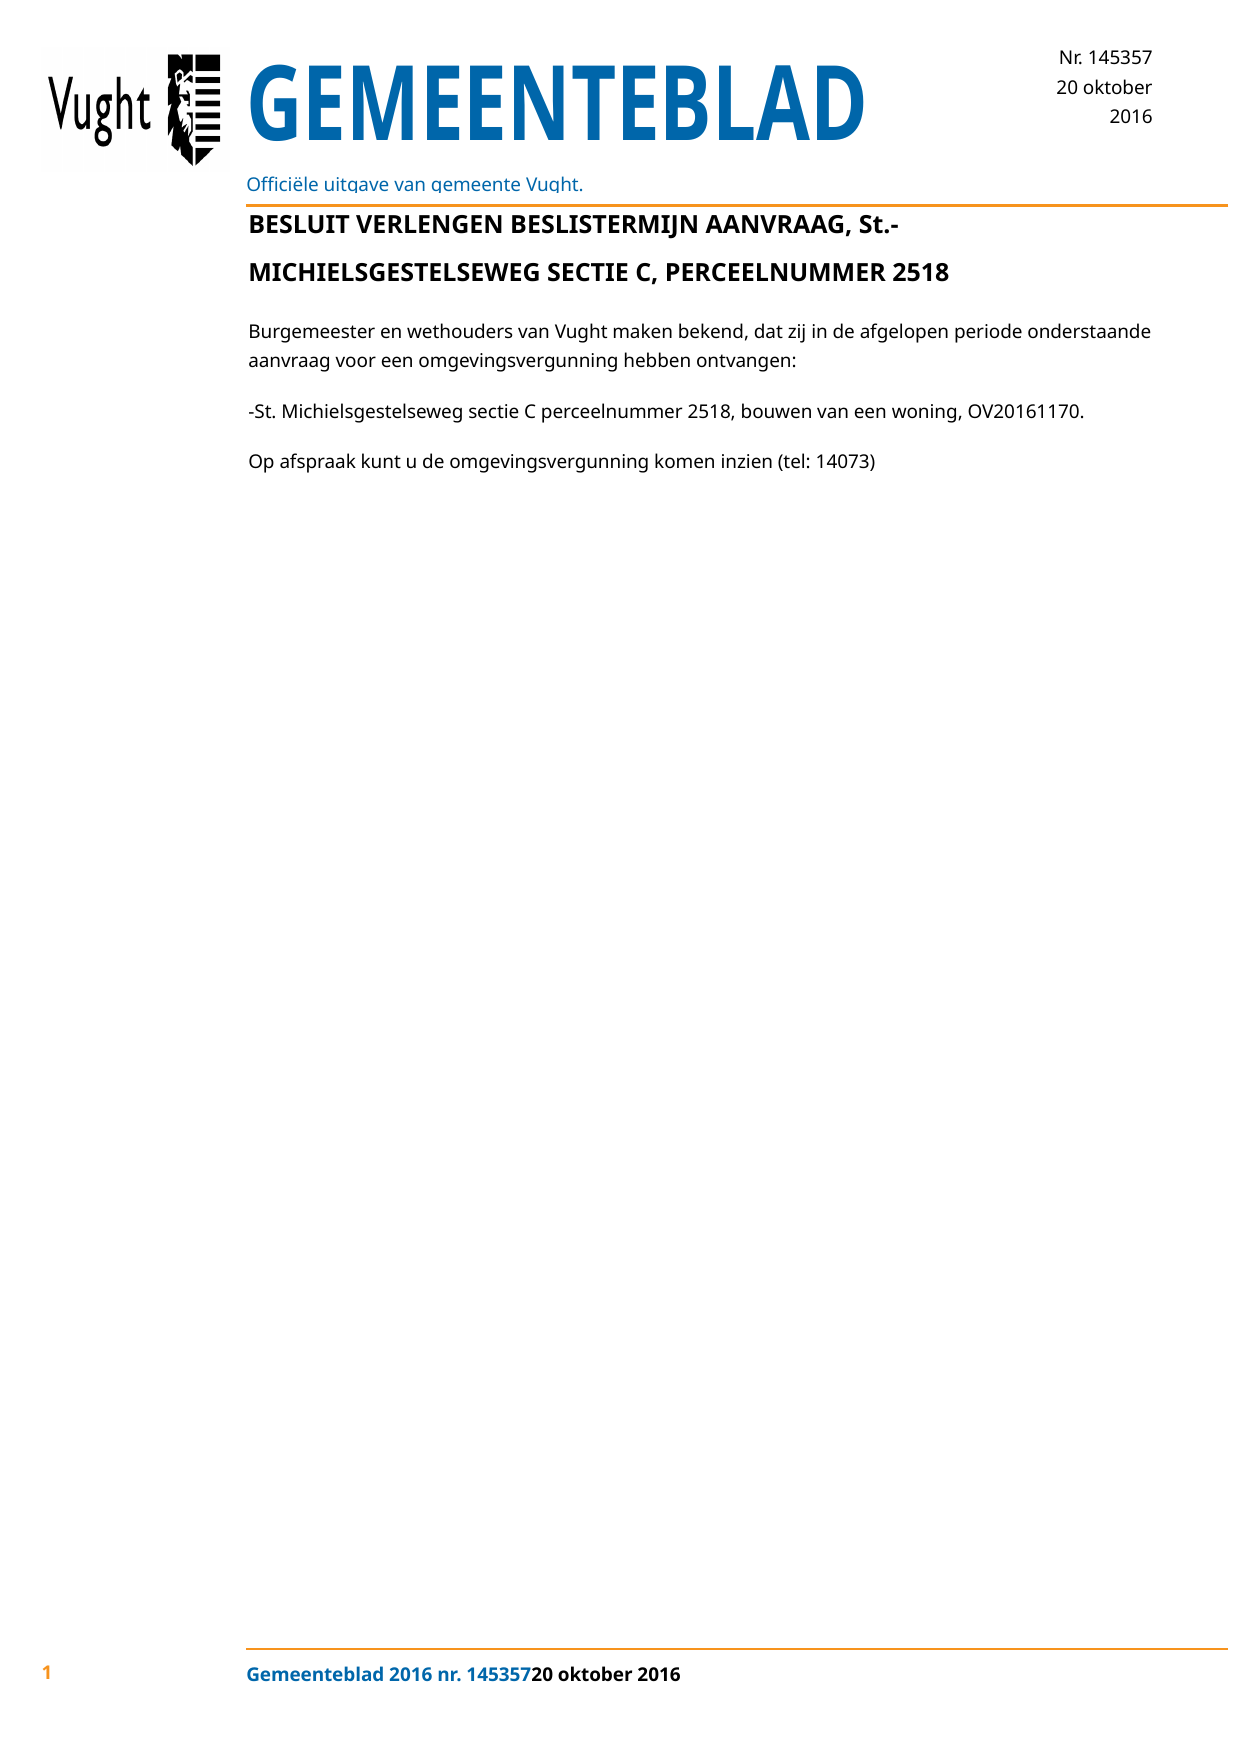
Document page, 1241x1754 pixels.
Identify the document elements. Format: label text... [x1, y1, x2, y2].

text Op afspraak kunt u de omgevingsvergunning komen inzien (tel: 14073) [248, 448, 1152, 474]
text -St. Michielsgestelseweg sectie C perceelnummer 2518, bouwen van een woning, OV20161170. [248, 398, 1152, 424]
text BESLUIT VERLENGEN BESLISTERMIJN AANVRAAG, St.-MICHIELSGESTELSEWEG SECTIE C, PERCEELNUMMER 2518 [248, 207, 1152, 288]
picture [41, 47, 231, 172]
text Burgemeester en wethouders van Vught maken bekend, dat zij in de afgelopen periode onderstaande aanvraag voor een omgevingsvergunning hebben ontvangen: [248, 318, 1152, 373]
